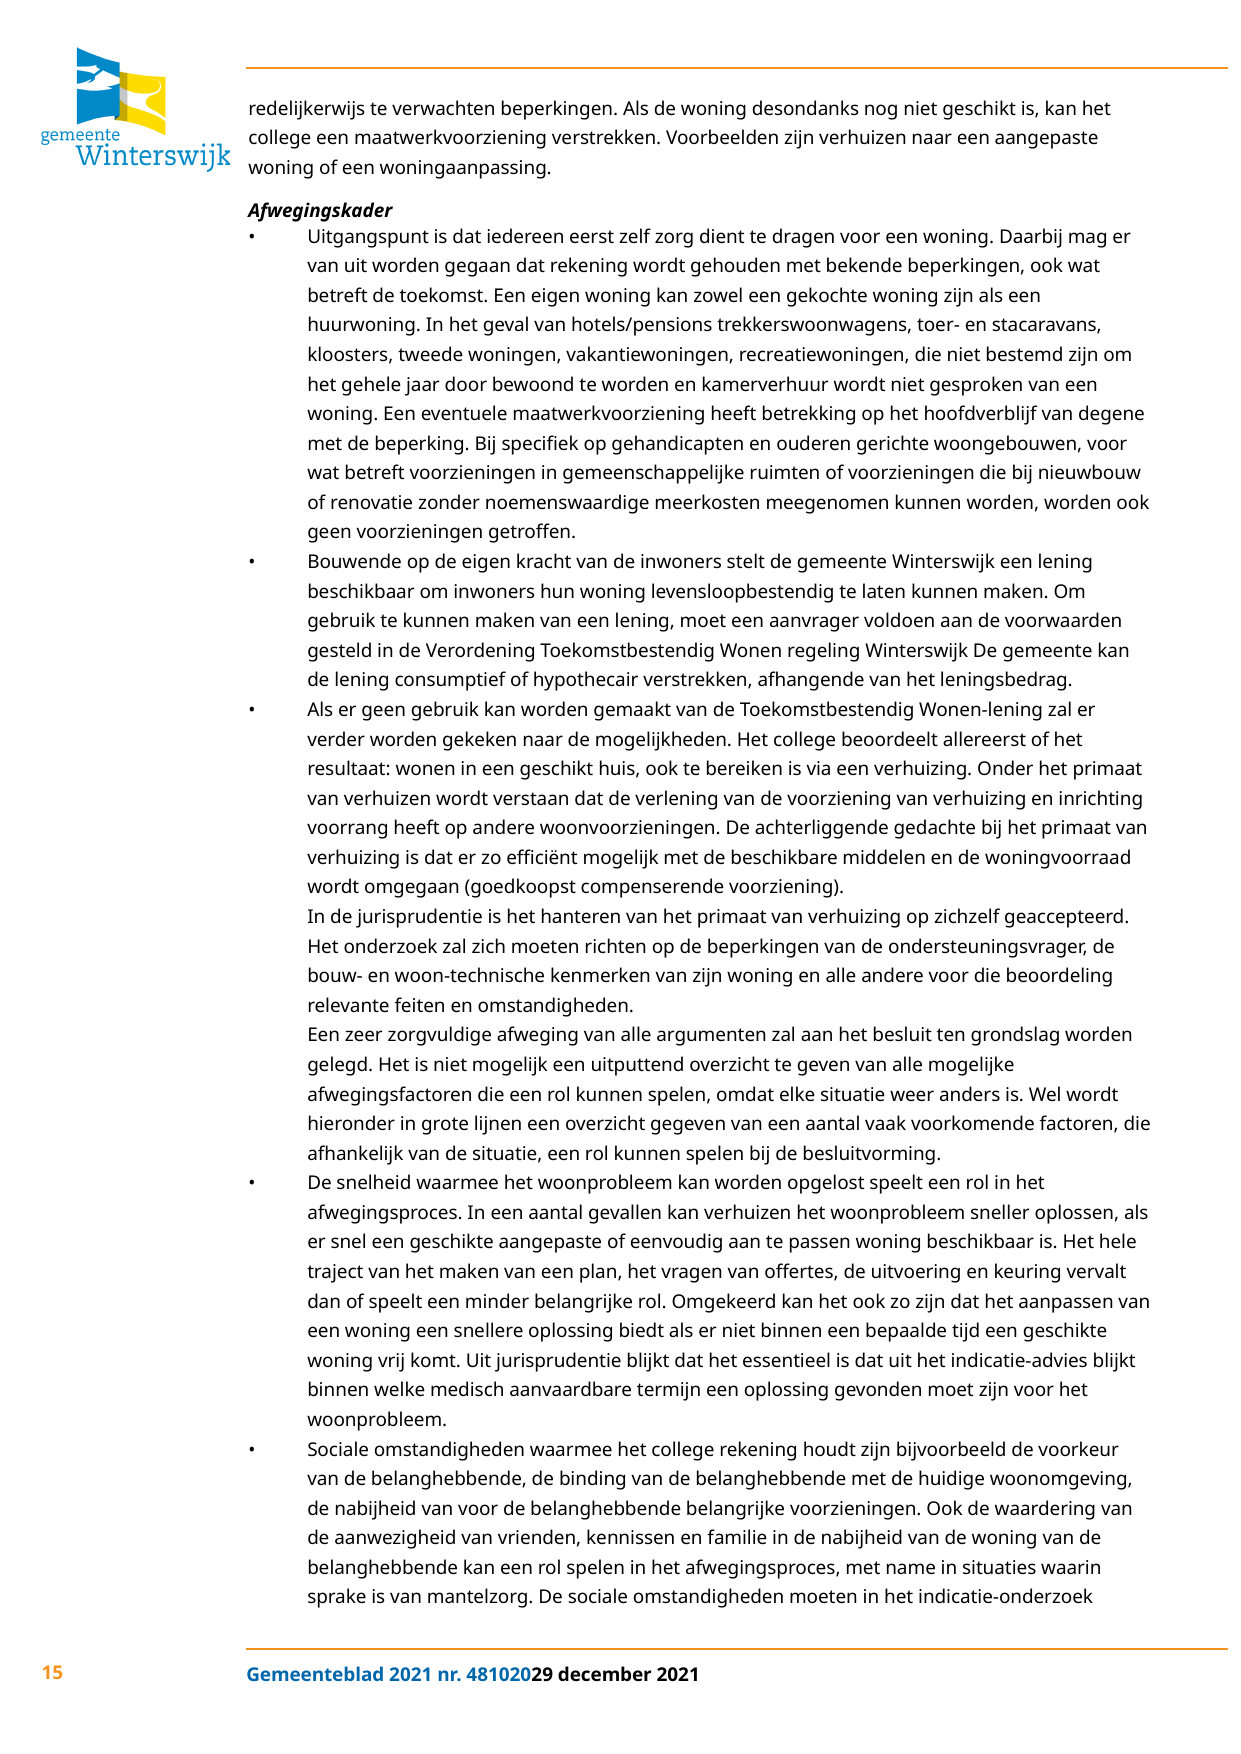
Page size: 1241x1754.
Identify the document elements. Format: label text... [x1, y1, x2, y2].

list Sociale omstandigheden waarmee het college rekening houdt zijn bijvoorbeeld de voorkeur van de belanghebbende, de binding van de belanghebbende met de huidige woonomgeving, de nabijheid van voor de belanghebbende belangrijke voorzieningen. Ook de waardering van de aanwezigheid van vrienden, kennissen en familie in de nabijheid van de woning van de belanghebbende kan een rol spelen in het afwegingsproces, met name in situaties waarin sprake is van mantelzorg. De sociale omstandigheden moeten in het indicatie-onderzoek [248, 1436, 1152, 1609]
list De snelheid waarmee het woonprobleem kan worden opgelost speelt een rol in het afwegingsproces. In een aantal gevallen kan verhuizen het woonprobleem sneller oplossen, als er snel een geschikte aangepaste of eenvoudig aan te passen woning beschikbaar is. Het hele traject van het maken van een plan, het vragen van offertes, de uitvoering en keuring vervalt dan of speelt een minder belangrijke rol. Omgekeerd kan het ook zo zijn dat het aanpassen van een woning een snellere oplossing biedt als er niet binnen een bepaalde tijd een geschikte woning vrij komt. Uit jurisprudentie blijkt dat het essentieel is dat uit het indicatie-advies blijkt binnen welke medisch aanvaardbare termijn een oplossing gevonden moet zijn voor het woonprobleem. [248, 1169, 1152, 1432]
list Een zeer zorgvuldige afweging van alle argumenten zal aan het besluit ten grondslag worden gelegd. Het is niet mogelijk een uitputtend overzicht te geven van alle mogelijke afwegingsfactoren die een rol kunnen spelen, omdat elke situatie weer anders is. Wel wordt hieronder in grote lijnen een overzicht gegeven van een aantal vaak voorkomende factoren, die afhankelijk van de situatie, een rol kunnen spelen bij de besluitvorming. [248, 1022, 1152, 1166]
list Bouwende op de eigen kracht van de inwoners stelt de gemeente Winterswijk een lening beschikbaar om inwoners hun woning levensloopbestendig te laten kunnen maken. Om gebruik te kunnen maken van een lening, moet een aanvrager voldoen aan de voorwaarden gesteld in de Verordening Toekomstbestendig Wonen regeling Winterswijk De gemeente kan de lening consumptief of hypothecair verstrekken, afhangende van het leningsbedrag. [248, 548, 1152, 692]
text Afwegingskader [248, 197, 1152, 223]
picture [225, 153, 231, 162]
list Uitgangspunt is dat iedereen eerst zelf zorg dient te dragen voor een woning. Daarbij mag er van uit worden gegaan dat rekening wordt gehouden met bekende beperkingen, ook wat betreft de toekomst. Een eigen woning kan zowel een gekochte woning zijn als een huurwoning. In het geval van hotels/pensions trekkerswoonwagens, toer- en stacaravans, kloosters, tweede woningen, vakantiewoningen, recreatiewoningen, die niet bestemd zijn om het gehele jaar door bewoond te worden en kamerverhuur wordt niet gesproken van een woning. Een eventuele maatwerkvoorziening heeft betrekking op het hoofdverblijf van degene met de beperking. Bij specifiek op gehandicapten en ouderen gerichte woongebouwen, voor wat betreft voorzieningen in gemeenschappelijke ruimten of voorzieningen die bij nieuwbouw of renovatie zonder noemenswaardige meerkosten meegenomen kunnen worden, worden ook geen voorzieningen getroffen. [248, 223, 1152, 544]
list In de jurisprudentie is het hanteren van het primaat van verhuizing op zichzelf geaccepteerd. Het onderzoek zal zich moeten richten op de beperkingen van de ondersteuningsvrager, de bouw- en woon-technische kenmerken van zijn woning en alle andere voor die beoordeling relevante feiten en omstandigheden. [248, 903, 1152, 1018]
text redelijkerwijs te verwachten beperkingen. Als de woning desondanks nog niet geschikt is, kan het college een maatwerkvoorziening verstrekken. Voorbeelden zijn verhuizen naar een aangepaste woning of een woningaanpassing. [248, 95, 1152, 180]
picture [41, 47, 231, 172]
list Als er geen gebruik kan worden gemaakt van de Toekomstbestendig Wonen-lening zal er verder worden gekeken naar de mogelijkheden. Het college beoordeelt allereerst of het resultaat: wonen in een geschikt huis, ook te bereiken is via een verhuizing. Onder het primaat van verhuizen wordt verstaan dat de verlening van de voorziening van verhuizing en inrichting voorrang heeft op andere woonvoorzieningen. De achterliggende gedachte bij het primaat van verhuizing is dat er zo efficiënt mogelijk met de beschikbare middelen en de woningvoorraad wordt omgegaan (goedkoopst compenserende voorziening). [248, 696, 1152, 899]
